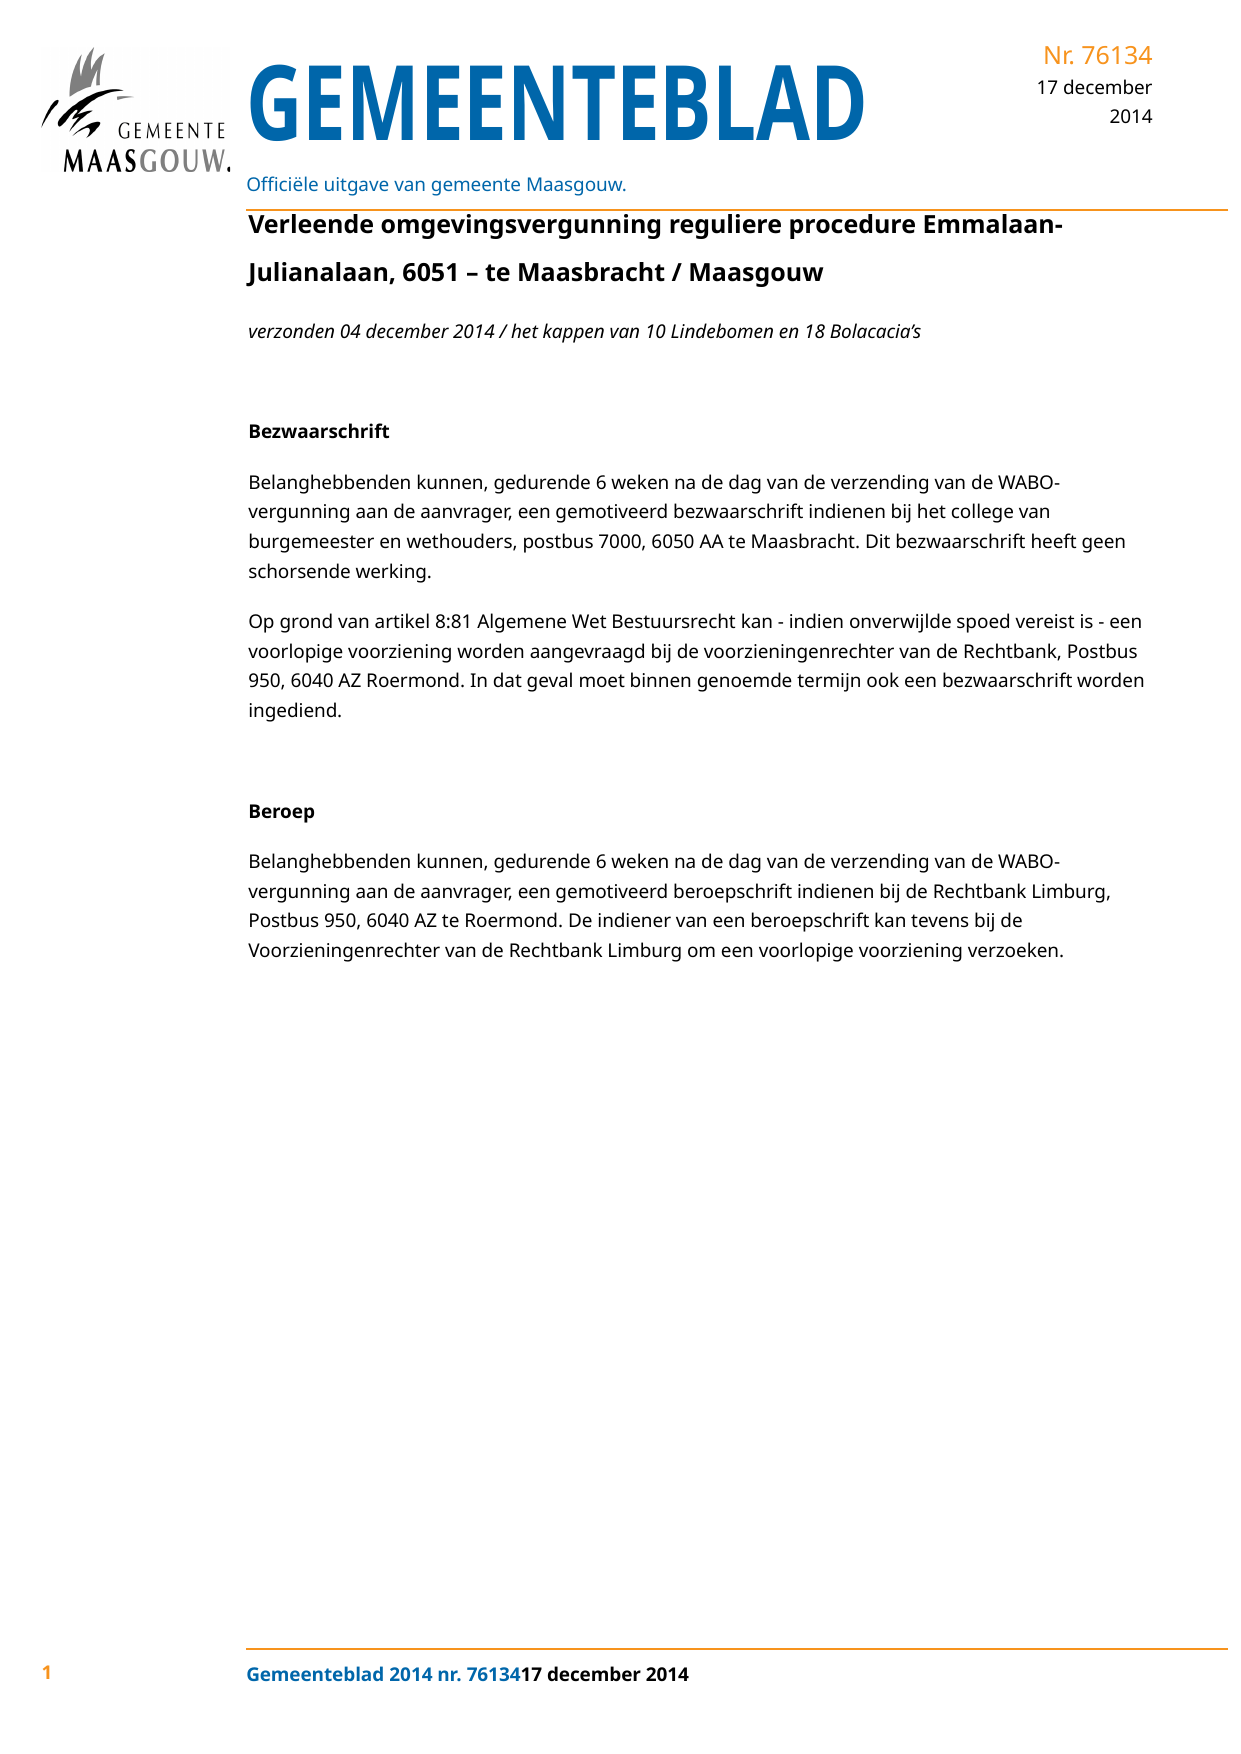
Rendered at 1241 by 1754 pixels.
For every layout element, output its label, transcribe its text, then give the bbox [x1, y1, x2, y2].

text Beroep [248, 798, 1152, 824]
text Belanghebbenden kunnen, gedurende 6 weken na de dag van de verzending van de WABO-vergunning aan de aanvrager, een gemotiveerd bezwaarschrift indienen bij het college van burgemeester en wethouders, postbus 7000, 6050 AA te Maasbracht. Dit bezwaarschrift heeft geen schorsende werking. [248, 469, 1152, 584]
text Op grond van artikel 8:81 Algemene Wet Bestuursrecht kan - indien onverwijlde spoed vereist is - een voorlopige voorziening worden aangevraagd bij de voorzieningenrechter van de Rechtbank, Postbus 950, 6040 AZ Roermond. In dat geval moet binnen genoemde termijn ook een bezwaarschrift worden ingediend. [248, 608, 1152, 723]
text Belanghebbenden kunnen, gedurende 6 weken na de dag van de verzending van de WABO-vergunning aan de aanvrager, een gemotiveerd beroepschrift indienen bij de Rechtbank Limburg, Postbus 950, 6040 AZ te Roermond. De indiener van een beroepschrift kan tevens bij de Voorzieningenrechter van de Rechtbank Limburg om een voorlopige voorziening verzoeken. [248, 848, 1152, 963]
picture [41, 47, 231, 172]
text Bezwaarschrift [248, 419, 1152, 444]
text Verleende omgevingsvergunning reguliere procedure Emmalaan-Julianalaan, 6051 – te Maasbracht / Maasgouw [248, 211, 1152, 288]
text verzonden 04 december 2014 / het kappen van 10 Lindebomen en 18 Bolacacia’s [248, 318, 1152, 344]
